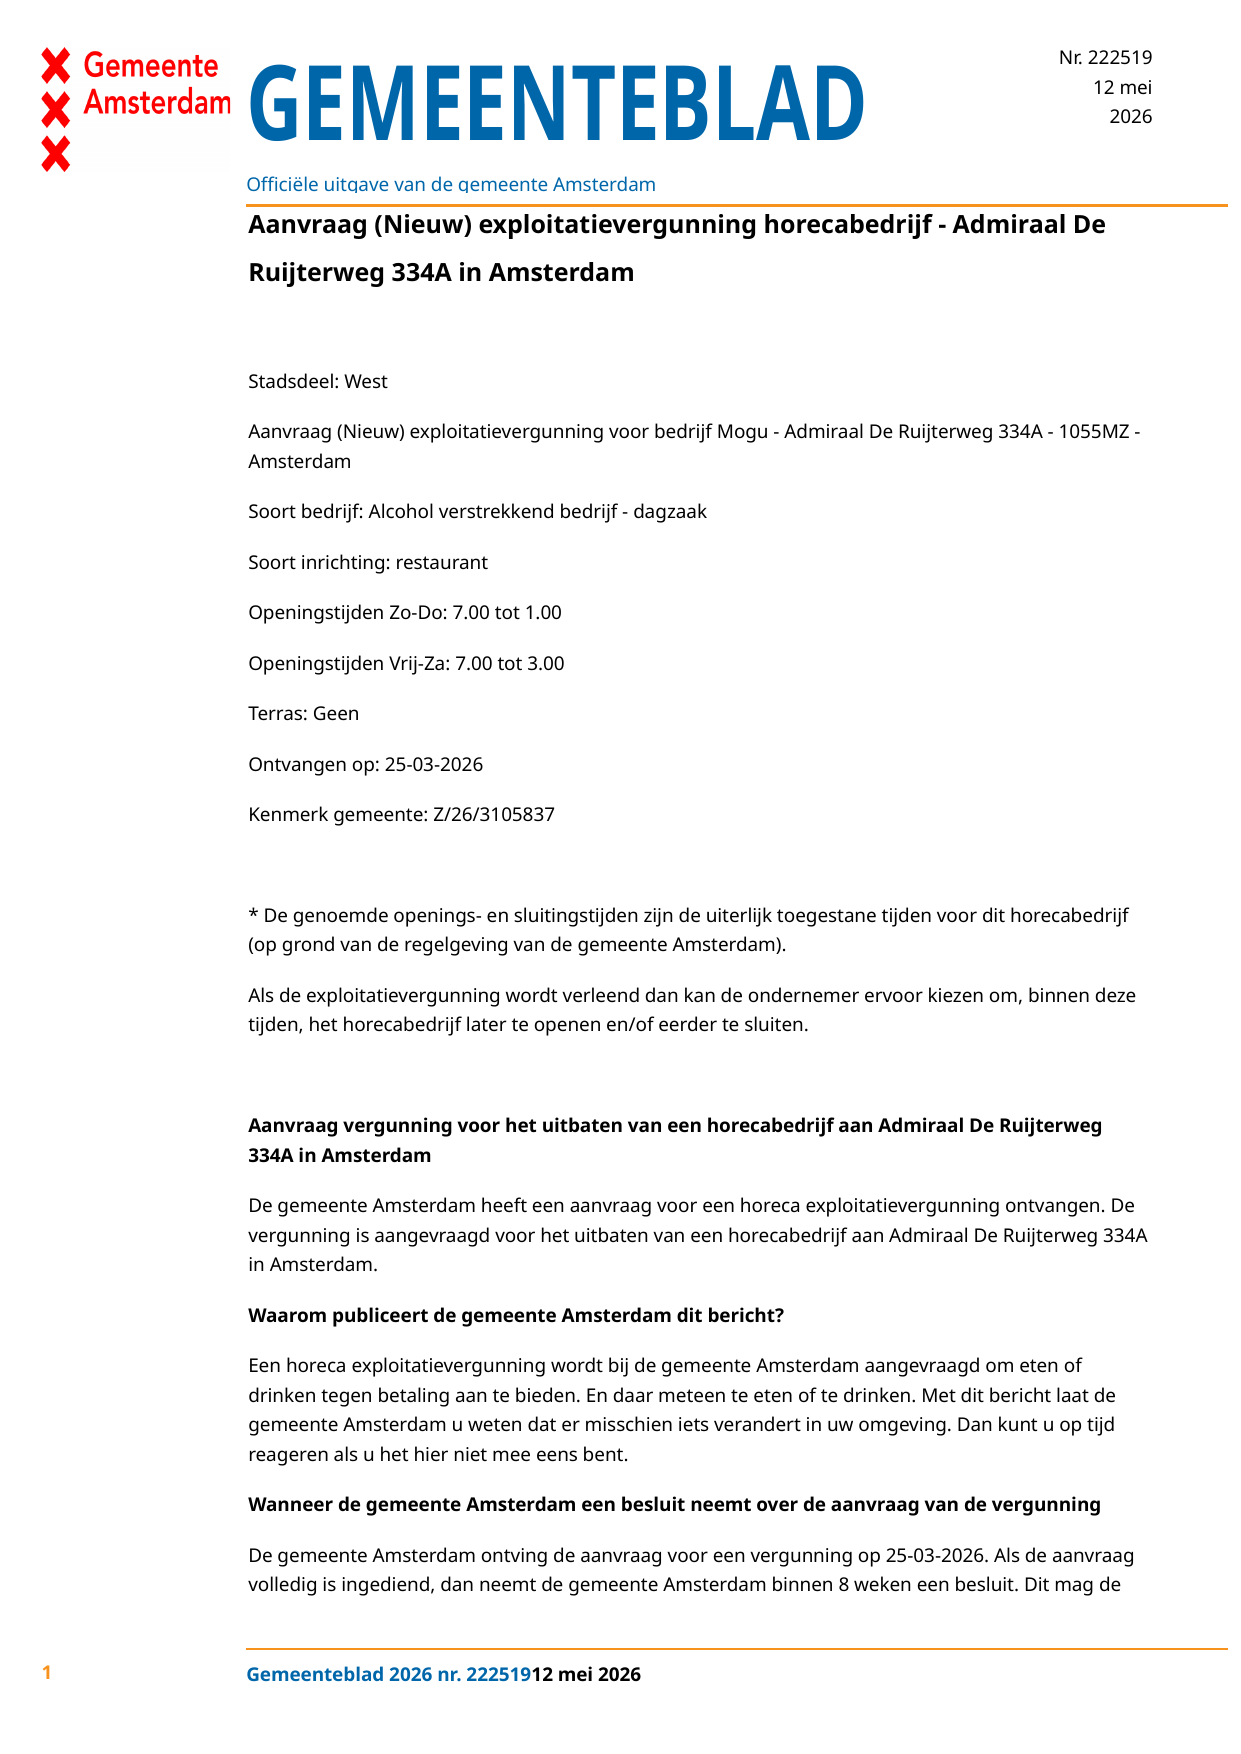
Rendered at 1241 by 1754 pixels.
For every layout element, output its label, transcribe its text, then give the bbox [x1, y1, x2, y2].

text Waarom publiceert de gemeente Amsterdam dit bericht? [248, 1302, 1152, 1328]
text Aanvraag vergunning voor het uitbaten van een horecabedrijf aan Admiraal De Ruijterweg 334A in Amsterdam [248, 1112, 1152, 1168]
text Ontvangen op: 25-03-2026 [248, 751, 1152, 777]
text Openingstijden Zo-Do: 7.00 tot 1.00 [248, 599, 1152, 625]
text Aanvraag (Nieuw) exploitatievergunning horecabedrijf - Admiraal De Ruijterweg 334A in Amsterdam [248, 207, 1152, 288]
text Soort bedrijf: Alcohol verstrekkend bedrijf - dagzaak [248, 499, 1152, 524]
text Aanvraag (Nieuw) exploitatievergunning voor bedrijf Mogu - Admiraal De Ruijterweg 334A - 1055MZ - Amsterdam [248, 419, 1152, 474]
text Wanneer de gemeente Amsterdam een besluit neemt over de aanvraag van de vergunning [248, 1492, 1152, 1517]
text Soort inrichting: restaurant [248, 549, 1152, 575]
text Openingstijden Vrij-Za: 7.00 tot 3.00 [248, 650, 1152, 676]
text De gemeente Amsterdam ontving de aanvraag voor een vergunning op 25-03-2026. Als de aanvraag volledig is ingediend, dan neemt de gemeente Amsterdam binnen 8 weken een besluit. Dit mag de [248, 1542, 1152, 1597]
text Kenmerk gemeente: Z/26/3105837 [248, 801, 1152, 827]
text Stadsdeel: West [248, 368, 1152, 394]
text Als de exploitatievergunning wordt verleend dan kan de ondernemer ervoor kiezen om, binnen deze tijden, het horecabedrijf later te openen en/of eerder te sluiten. [248, 982, 1152, 1037]
text De gemeente Amsterdam heeft een aanvraag voor een horeca exploitatievergunning ontvangen. De vergunning is aangevraagd voor het uitbaten van een horecabedrijf aan Admiraal De Ruijterweg 334A in Amsterdam. [248, 1192, 1152, 1277]
text Terras: Geen [248, 700, 1152, 726]
text * De genoemde openings- en sluitingstijden zijn de uiterlijk toegestane tijden voor dit horecabedrijf (op grond van de regelgeving van de gemeente Amsterdam). [248, 902, 1152, 957]
text Een horeca exploitatievergunning wordt bij de gemeente Amsterdam aangevraagd om eten of drinken tegen betaling aan te bieden. En daar meteen te eten of te drinken. Met dit bericht laat de gemeente Amsterdam u weten dat er misschien iets verandert in uw omgeving. Dan kunt u op tijd reageren als u het hier niet mee eens bent. [248, 1352, 1152, 1467]
picture [41, 47, 231, 172]
